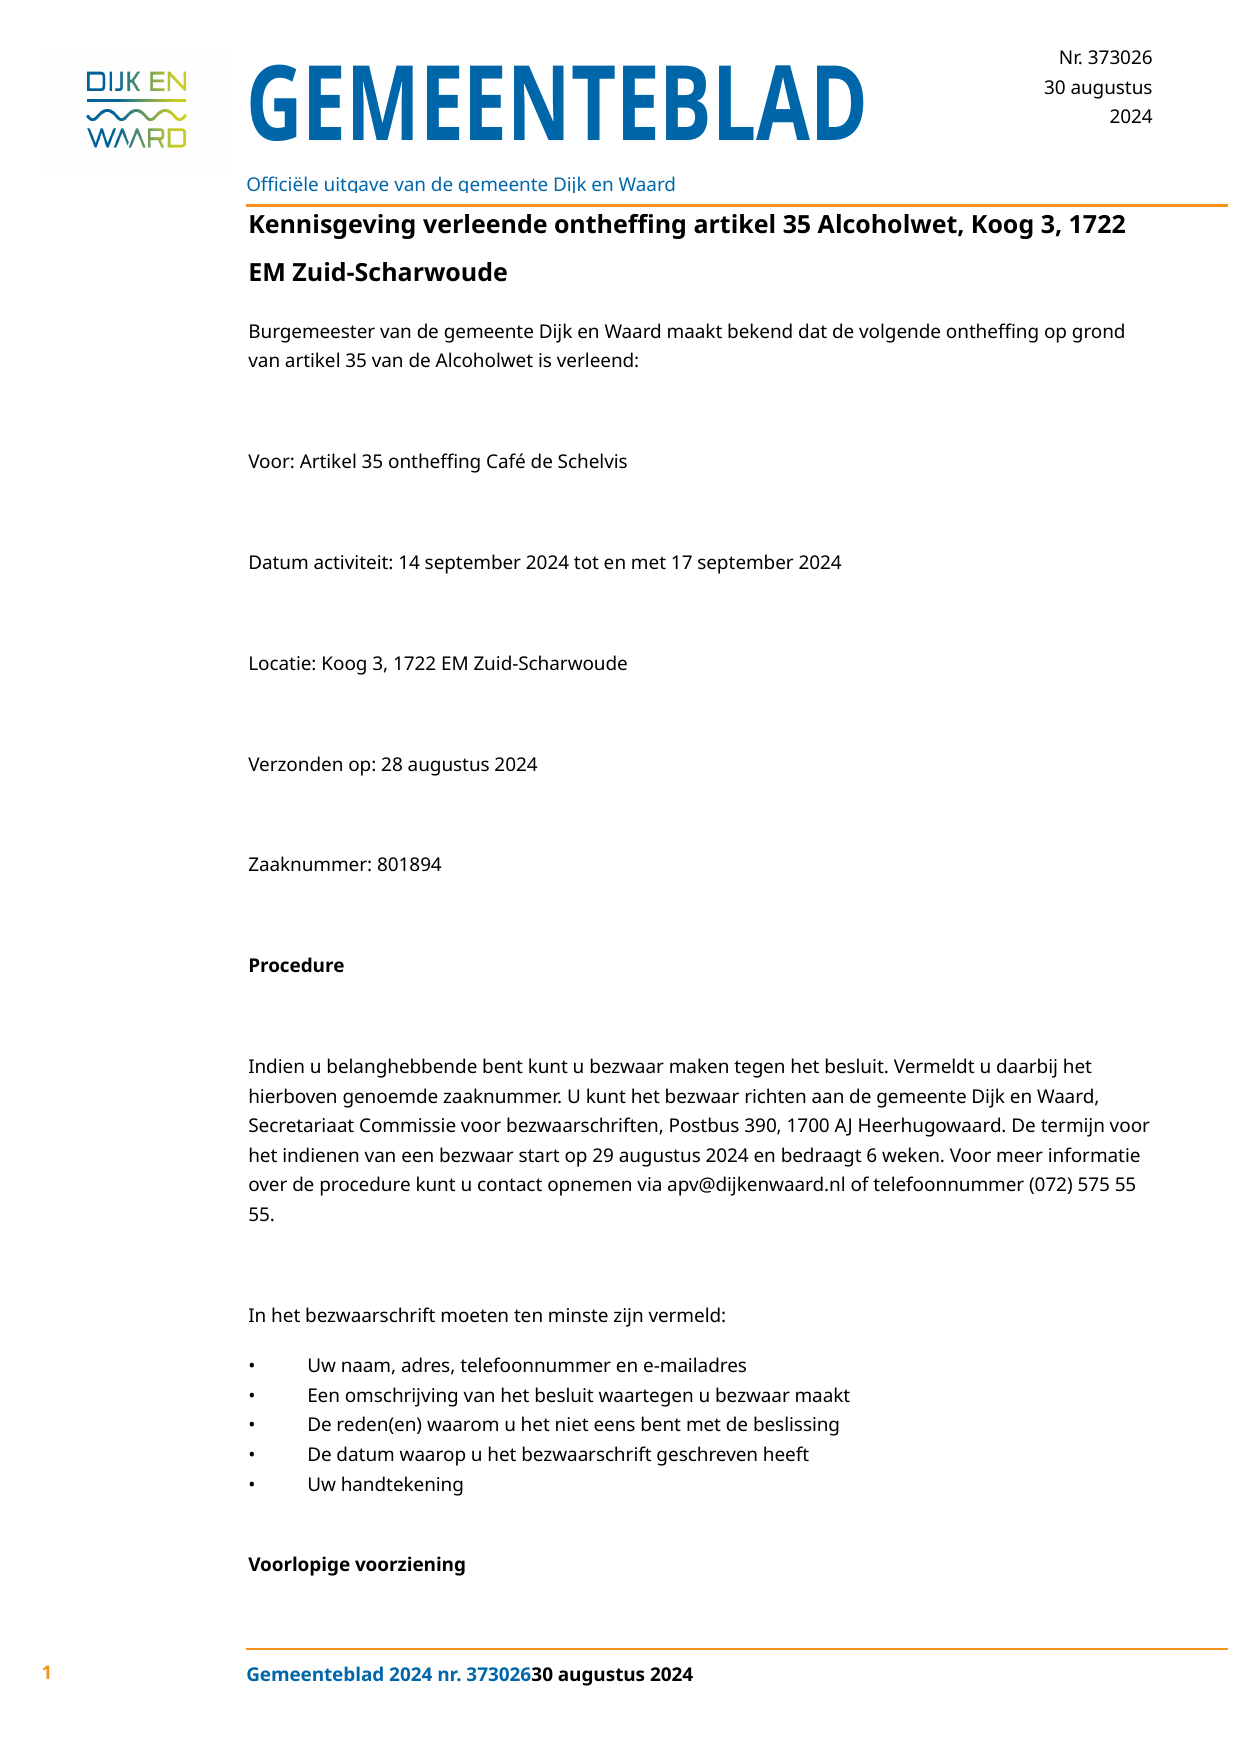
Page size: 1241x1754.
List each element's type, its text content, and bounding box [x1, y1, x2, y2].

text Kennisgeving verleende ontheffing artikel 35 Alcoholwet, Koog 3, 1722 EM Zuid-Scharwoude [248, 207, 1152, 288]
text Locatie: Koog 3, 1722 EM Zuid-Scharwoude [248, 650, 1152, 676]
text Procedure [248, 952, 1152, 978]
list De datum waarop u het bezwaarschrift geschreven heeft [248, 1441, 1152, 1467]
text Voorlopige voorziening [248, 1551, 1152, 1577]
text Voor: Artikel 35 ontheffing Café de Schelvis [248, 448, 1152, 474]
text Burgemeester van de gemeente Dijk en Waard maakt bekend dat de volgende ontheffing op grond van artikel 35 van de Alcoholwet is verleend: [248, 318, 1152, 373]
list Uw handtekening [248, 1471, 1152, 1497]
text Datum activiteit: 14 september 2024 tot en met 17 september 2024 [248, 549, 1152, 575]
picture [41, 47, 231, 172]
text In het bezwaarschrift moeten ten minste zijn vermeld: [248, 1302, 1152, 1328]
text Zaaknummer: 801894 [248, 852, 1152, 877]
text Indien u belanghebbende bent kunt u bezwaar maken tegen het besluit. Vermeldt u daarbij het hierboven genoemde zaaknummer. U kunt het bezwaar richten aan de gemeente Dijk en Waard, Secretariaat Commissie voor bezwaarschriften, Postbus 390, 1700 AJ Heerhugowaard. De termijn voor het indienen van een bezwaar start op 29 augustus 2024 en bedraagt 6 weken. Voor meer informatie over de procedure kunt u contact opnemen via apv@dijkenwaard.nl of telefoonnummer (072) 575 55 55. [248, 1053, 1152, 1227]
text Verzonden op: 28 augustus 2024 [248, 751, 1152, 777]
list De reden(en) waarom u het niet eens bent met de beslissing [248, 1412, 1152, 1437]
list Uw naam, adres, telefoonnummer en e-mailadres [248, 1352, 1152, 1378]
list Een omschrijving van het besluit waartegen u bezwaar maakt [248, 1382, 1152, 1408]
